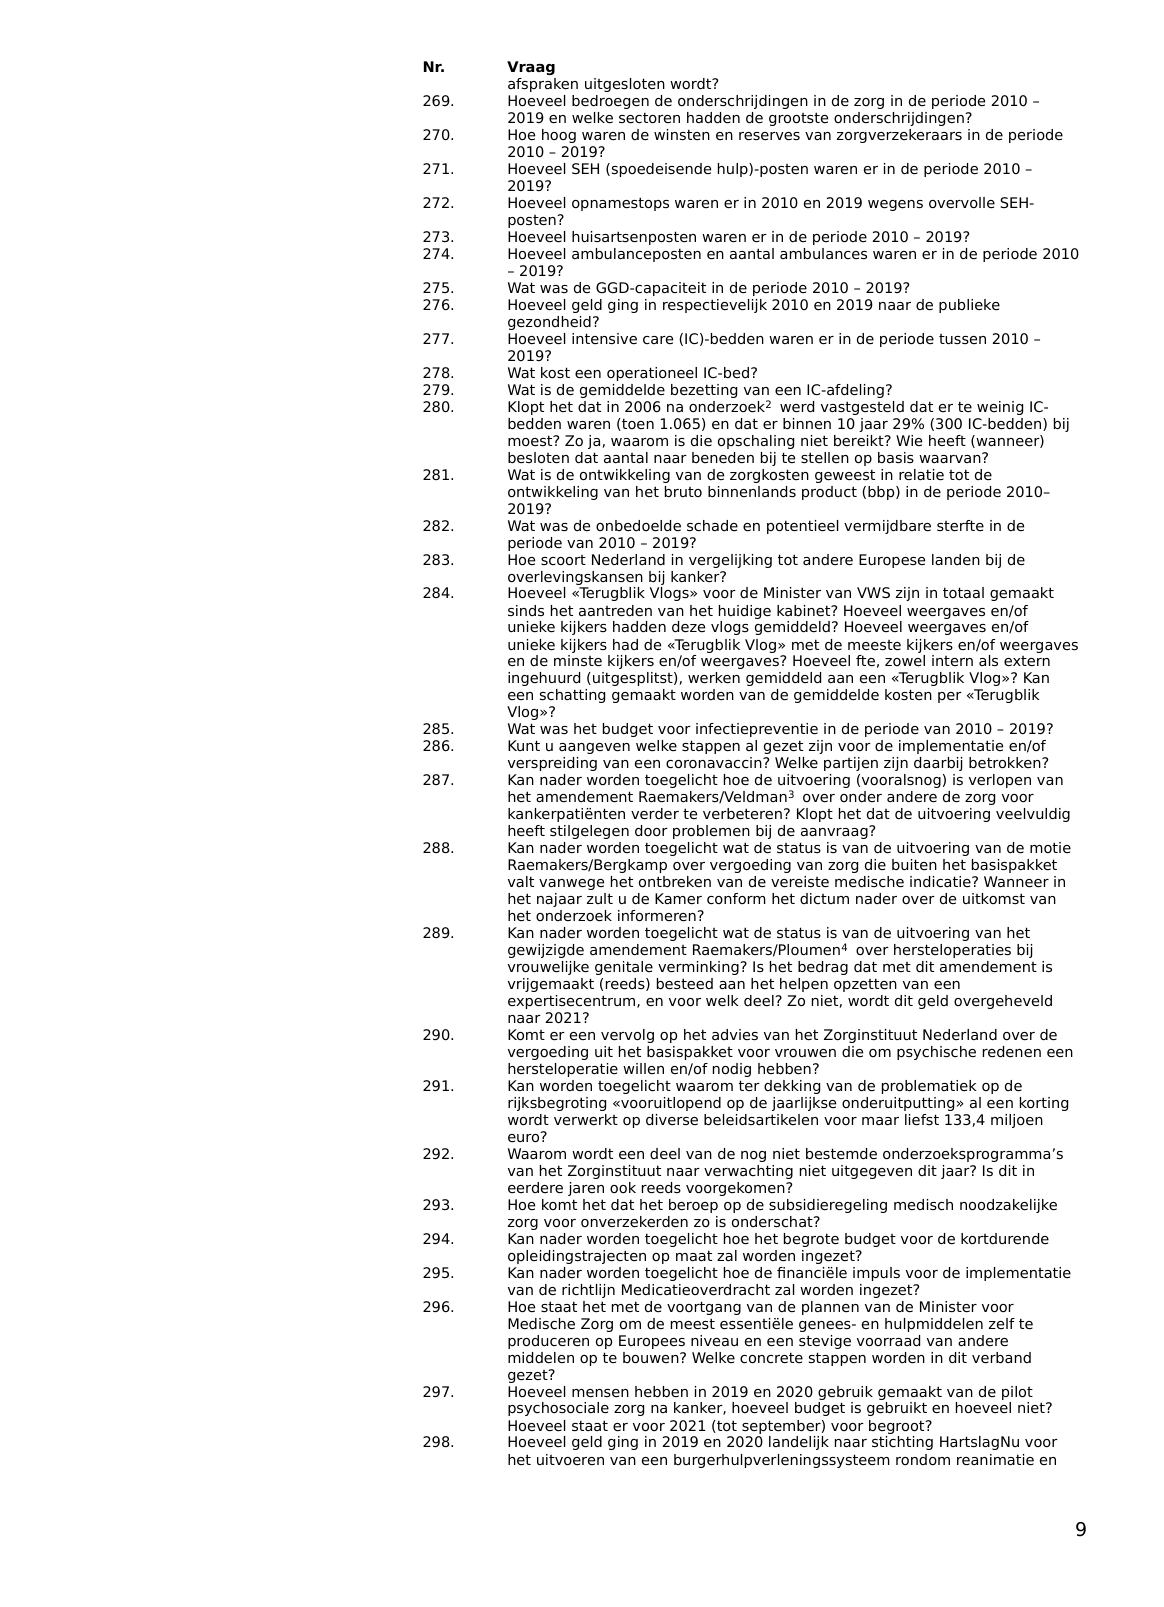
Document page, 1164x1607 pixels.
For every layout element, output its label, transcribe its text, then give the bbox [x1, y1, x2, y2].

table_cell 271. [422, 161, 501, 195]
table_cell Komt er een vervolg op het advies van het Zorginstituut Nederland over de vergoeding uit het basispakket voor vrouwen die om psychische redenen een hersteloperatie willen en/of nodig hebben? [501, 1027, 1087, 1078]
table_cell 295. [422, 1265, 501, 1298]
table_cell Hoe scoort Nederland in vergelijking tot andere Europese landen bij de overlevingskansen bij kanker? [501, 551, 1087, 585]
table_cell Kan nader worden toegelicht hoe de uitvoering (vooralsnog) is verlopen van het amendement Raemakers/Veldman3 over onder andere de zorg voor kankerpatiënten verder te verbeteren? Klopt het dat de uitvoering veelvuldig heeft stilgelegen door problemen bij de aanvraag? [501, 772, 1087, 840]
table_cell Hoeveel geld ging in respectievelijk 2010 en 2019 naar de publieke gezondheid? [501, 297, 1087, 331]
table_cell [422, 76, 501, 93]
table_cell 276. [422, 297, 501, 331]
table_cell Waarom wordt een deel van de nog niet bestemde onderzoeksprogramma’s van het Zorginstituut naar verwachting niet uitgegeven dit jaar? Is dit in eerdere jaren ook reeds voorgekomen? [501, 1146, 1087, 1197]
table_cell 278. [422, 365, 501, 382]
table_cell 269. [422, 93, 501, 127]
table_header Vraag [501, 59, 1087, 76]
table_cell 275. [422, 280, 501, 297]
table_cell Hoe komt het dat het beroep op de subsidieregeling medisch noodzakelijke zorg voor onverzekerden zo is onderschat? [501, 1197, 1087, 1231]
table_cell Hoeveel opnamestops waren er in 2010 en 2019 wegens overvolle SEH-posten? [501, 195, 1087, 229]
table_cell 287. [422, 772, 501, 840]
table_cell Kan nader worden toegelicht hoe het begrote budget voor de kortdurende opleidingstrajecten op maat zal worden ingezet? [501, 1231, 1087, 1264]
table_cell 272. [422, 195, 501, 229]
table_cell 296. [422, 1299, 501, 1383]
table_cell 291. [422, 1078, 501, 1146]
table_cell 283. [422, 551, 501, 585]
table_cell 273. [422, 229, 501, 246]
table_cell 288. [422, 840, 501, 925]
table_cell Kunt u aangeven welke stappen al gezet zijn voor de implementatie en/of verspreiding van een coronavaccin? Welke partijen zijn daarbij betrokken? [501, 738, 1087, 772]
table_cell afspraken uitgesloten wordt? [501, 76, 1087, 93]
table_cell 281. [422, 467, 501, 517]
table_cell Hoeveel «Terugblik Vlogs» voor de Minister van VWS zijn in totaal gemaakt sinds het aantreden van het huidige kabinet? Hoeveel weergaves en/of unieke kijkers hadden deze vlogs gemiddeld? Hoeveel weergaves en/of unieke kijkers had de «Terugblik Vlog» met de meeste kijkers en/of weergaves en de minste kijkers en/of weergaves? Hoeveel fte, zowel intern als extern ingehuurd (uitgesplitst), werken gemiddeld aan een «Terugblik Vlog»? Kan een schatting gemaakt worden van de gemiddelde kosten per «Terugblik Vlog»? [501, 585, 1087, 721]
table_cell 282. [422, 518, 501, 551]
table_cell Wat is de ontwikkeling van de zorgkosten geweest in relatie tot de ontwikkeling van het bruto binnenlands product (bbp) in de periode 2010–2019? [501, 467, 1087, 517]
table_cell Wat kost een operationeel IC-bed? [501, 365, 1087, 382]
table_cell 277. [422, 331, 501, 365]
table_header Nr. [422, 59, 501, 76]
table_cell Kan nader worden toegelicht wat de status is van de uitvoering van de motie Raemakers/Bergkamp over vergoeding van zorg die buiten het basispakket valt vanwege het ontbreken van de vereiste medische indicatie? Wanneer in het najaar zult u de Kamer conform het dictum nader over de uitkomst van het onderzoek informeren? [501, 840, 1087, 925]
table_cell Kan worden toegelicht waarom ter dekking van de problematiek op de rijksbegroting «vooruitlopend op de jaarlijkse onderuitputting» al een korting wordt verwerkt op diverse beleidsartikelen voor maar liefst 133,4 miljoen euro? [501, 1078, 1087, 1146]
table_cell 289. [422, 925, 501, 1027]
table_cell 297. [422, 1384, 501, 1434]
table_cell 294. [422, 1231, 501, 1264]
table_cell 280. [422, 399, 501, 467]
table_cell Hoeveel SEH (spoedeisende hulp)-posten waren er in de periode 2010 – 2019? [501, 161, 1087, 195]
table_cell Hoe hoog waren de winsten en reserves van zorgverzekeraars in de periode 2010 – 2019? [501, 127, 1087, 161]
table_cell Hoeveel ambulanceposten en aantal ambulances waren er in de periode 2010 – 2019? [501, 246, 1087, 280]
table_cell Kan nader worden toegelicht wat de status is van de uitvoering van het gewijzigde amendement Raemakers/Ploumen4 over hersteloperaties bij vrouwelijke genitale verminking? Is het bedrag dat met dit amendement is vrijgemaakt (reeds) besteed aan het helpen opzetten van een expertisecentrum, en voor welk deel? Zo niet, wordt dit geld overgeheveld naar 2021? [501, 925, 1087, 1027]
table_cell 290. [422, 1027, 501, 1078]
table_cell Hoeveel mensen hebben in 2019 en 2020 gebruik gemaakt van de pilot psychosociale zorg na kanker, hoeveel budget is gebruikt en hoeveel niet? Hoeveel staat er voor 2021 (tot september) voor begroot? [501, 1384, 1087, 1434]
table_cell 284. [422, 585, 501, 721]
table_cell Hoeveel huisartsenposten waren er in de periode 2010 – 2019? [501, 229, 1087, 246]
table_cell 270. [422, 127, 501, 161]
table_cell Hoeveel intensive care (IC)-bedden waren er in de periode tussen 2010 – 2019? [501, 331, 1087, 365]
table_cell Hoeveel geld ging in 2019 en 2020 landelijk naar stichting HartslagNu voor het uitvoeren van een burgerhulpverleningssysteem rondom reanimatie en [501, 1434, 1087, 1468]
table_cell Wat is de gemiddelde bezetting van een IC-afdeling? [501, 382, 1087, 399]
table_cell 279. [422, 382, 501, 399]
table_cell 286. [422, 738, 501, 772]
table_cell Wat was de onbedoelde schade en potentieel vermijdbare sterfte in de periode van 2010 – 2019? [501, 518, 1087, 551]
table_cell 292. [422, 1146, 501, 1197]
table_cell Kan nader worden toegelicht hoe de financiële impuls voor de implementatie van de richtlijn Medicatieoverdracht zal worden ingezet? [501, 1265, 1087, 1298]
table_cell Wat was de GGD-capaciteit in de periode 2010 – 2019? [501, 280, 1087, 297]
table_cell Hoe staat het met de voortgang van de plannen van de Minister voor Medische Zorg om de meest essentiële genees- en hulpmiddelen zelf te produceren op Europees niveau en een stevige voorraad van andere middelen op te bouwen? Welke concrete stappen worden in dit verband gezet? [501, 1299, 1087, 1383]
table_cell Klopt het dat in 2006 na onderzoek2 werd vastgesteld dat er te weinig IC-bedden waren (toen 1.065) en dat er binnen 10 jaar 29% (300 IC-bedden) bij moest? Zo ja, waarom is die opschaling niet bereikt? Wie heeft (wanneer) besloten dat aantal naar beneden bij te stellen op basis waarvan? [501, 399, 1087, 467]
table_cell 285. [422, 721, 501, 738]
table_cell 293. [422, 1197, 501, 1231]
table_cell 298. [422, 1434, 501, 1468]
table_cell Hoeveel bedroegen de onderschrijdingen in de zorg in de periode 2010 – 2019 en welke sectoren hadden de grootste onderschrijdingen? [501, 93, 1087, 127]
table_cell Wat was het budget voor infectiepreventie in de periode van 2010 – 2019? [501, 721, 1087, 738]
table_cell 274. [422, 246, 501, 280]
